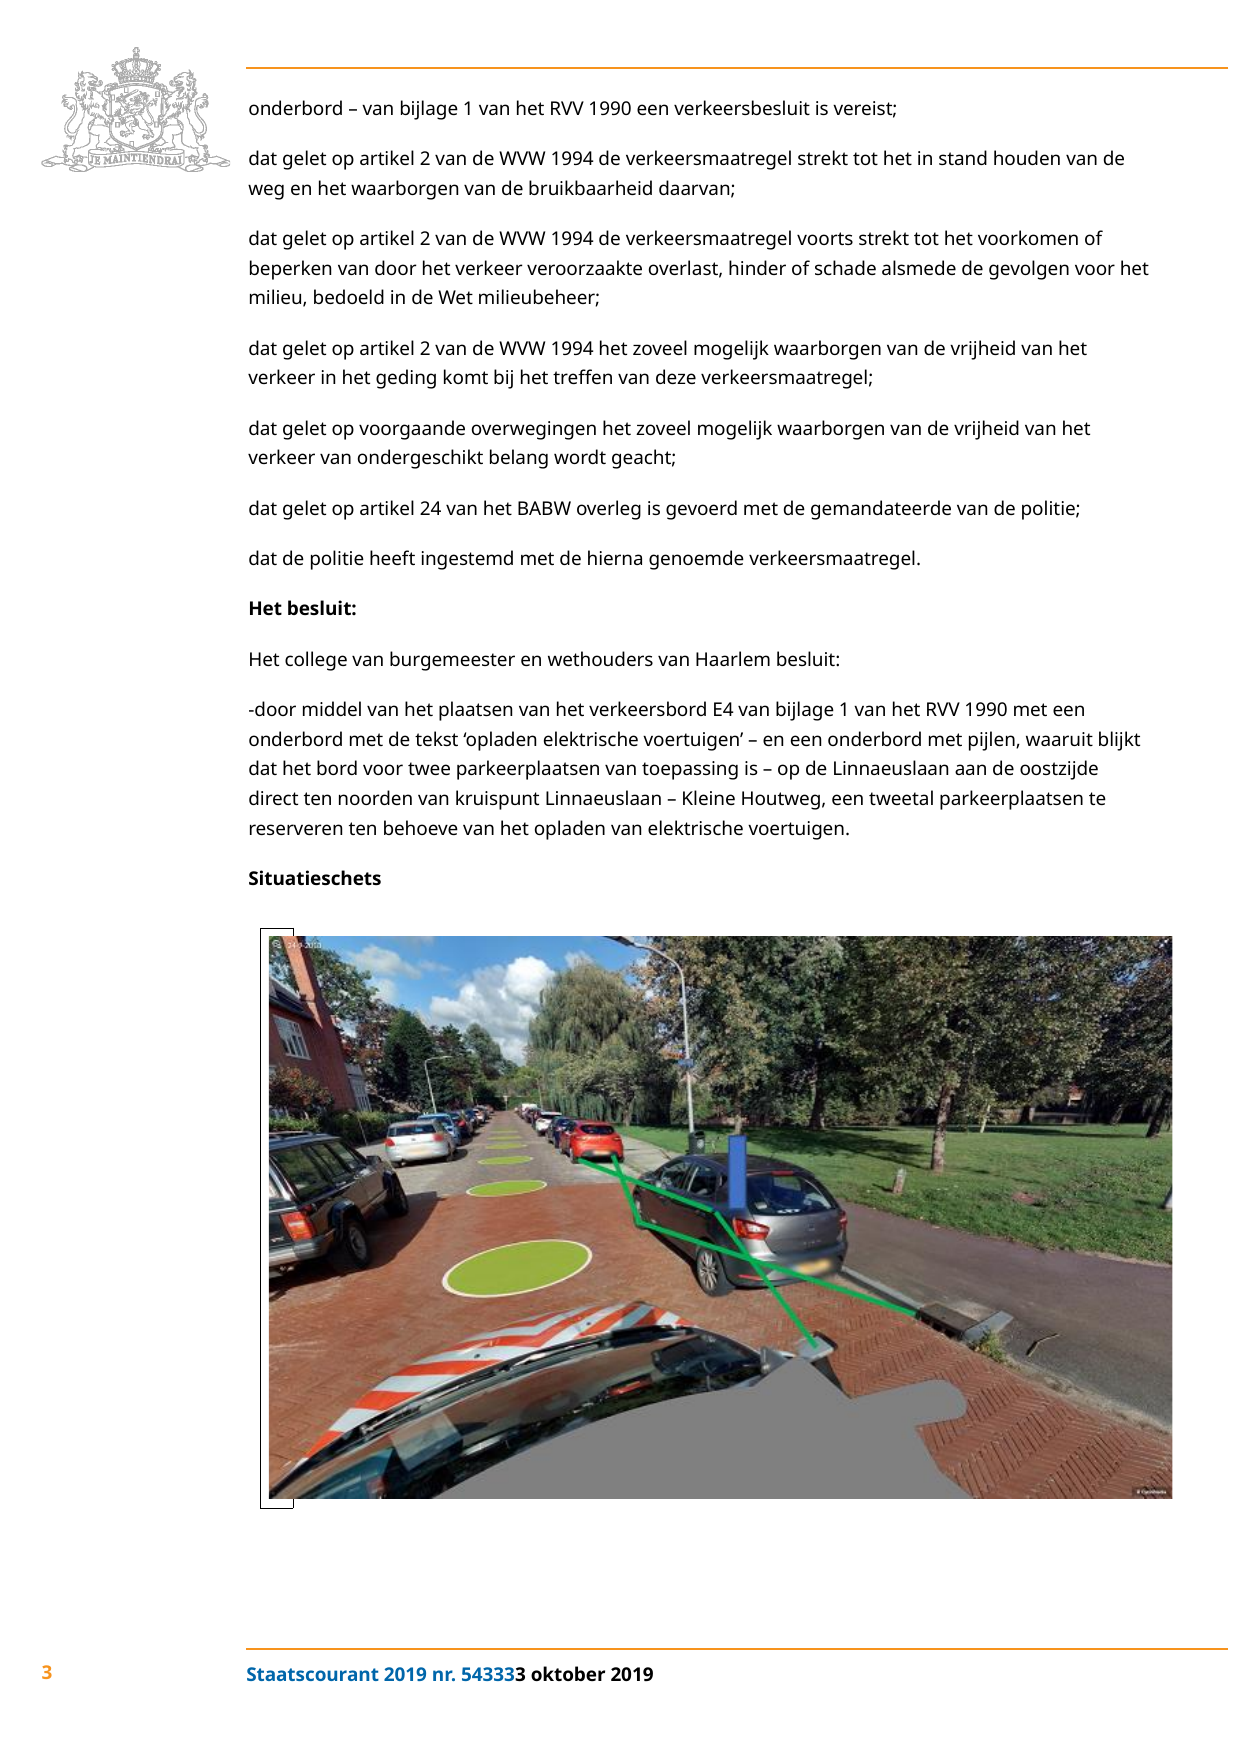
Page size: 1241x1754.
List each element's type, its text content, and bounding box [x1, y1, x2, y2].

text dat gelet op artikel 2 van de WVW 1994 het zoveel mogelijk waarborgen van de vrijheid van het verkeer in het geding komt bij het treffen van deze verkeersmaatregel; [248, 335, 1152, 390]
text dat gelet op artikel 2 van de WVW 1994 de verkeersmaatregel strekt tot het in stand houden van de weg en het waarborgen van de bruikbaarheid daarvan; [248, 145, 1152, 201]
text dat gelet op voorgaande overwegingen het zoveel mogelijk waarborgen van de vrijheid van het verkeer van ondergeschikt belang wordt geacht; [248, 415, 1152, 470]
text dat de politie heeft ingestemd met de hierna genoemde verkeersmaatregel. [248, 545, 1152, 571]
text onderbord – van bijlage 1 van het RVV 1990 een verkeersbesluit is vereist; [248, 95, 1152, 121]
picture [268, 936, 1173, 1499]
text dat gelet op artikel 2 van de WVW 1994 de verkeersmaatregel voorts strekt tot het voorkomen of beperken van door het verkeer veroorzaakte overlast, hinder of schade alsmede de gevolgen voor het milieu, bedoeld in de Wet milieubeheer; [248, 225, 1152, 310]
text Het besluit: [248, 596, 1152, 621]
text Situatieschets [248, 865, 1152, 891]
picture [41, 47, 231, 172]
text Het college van burgemeester en wethouders van Haarlem besluit: [248, 646, 1152, 672]
text dat gelet op artikel 24 van het BABW overleg is gevoerd met de gemandateerde van de politie; [248, 495, 1152, 521]
text -door middel van het plaatsen van het verkeersbord E4 van bijlage 1 van het RVV 1990 met een onderbord met de tekst ‘opladen elektrische voertuigen’ – en een onderbord met pijlen, waaruit blijkt dat het bord voor twee parkeerplaatsen van toepassing is – op de Linnaeuslaan aan de oostzijde direct ten noorden van kruispunt Linnaeuslaan – Kleine Houtweg, een tweetal parkeerplaatsen te reserveren ten behoeve van het opladen van elektrische voertuigen. [248, 696, 1152, 841]
